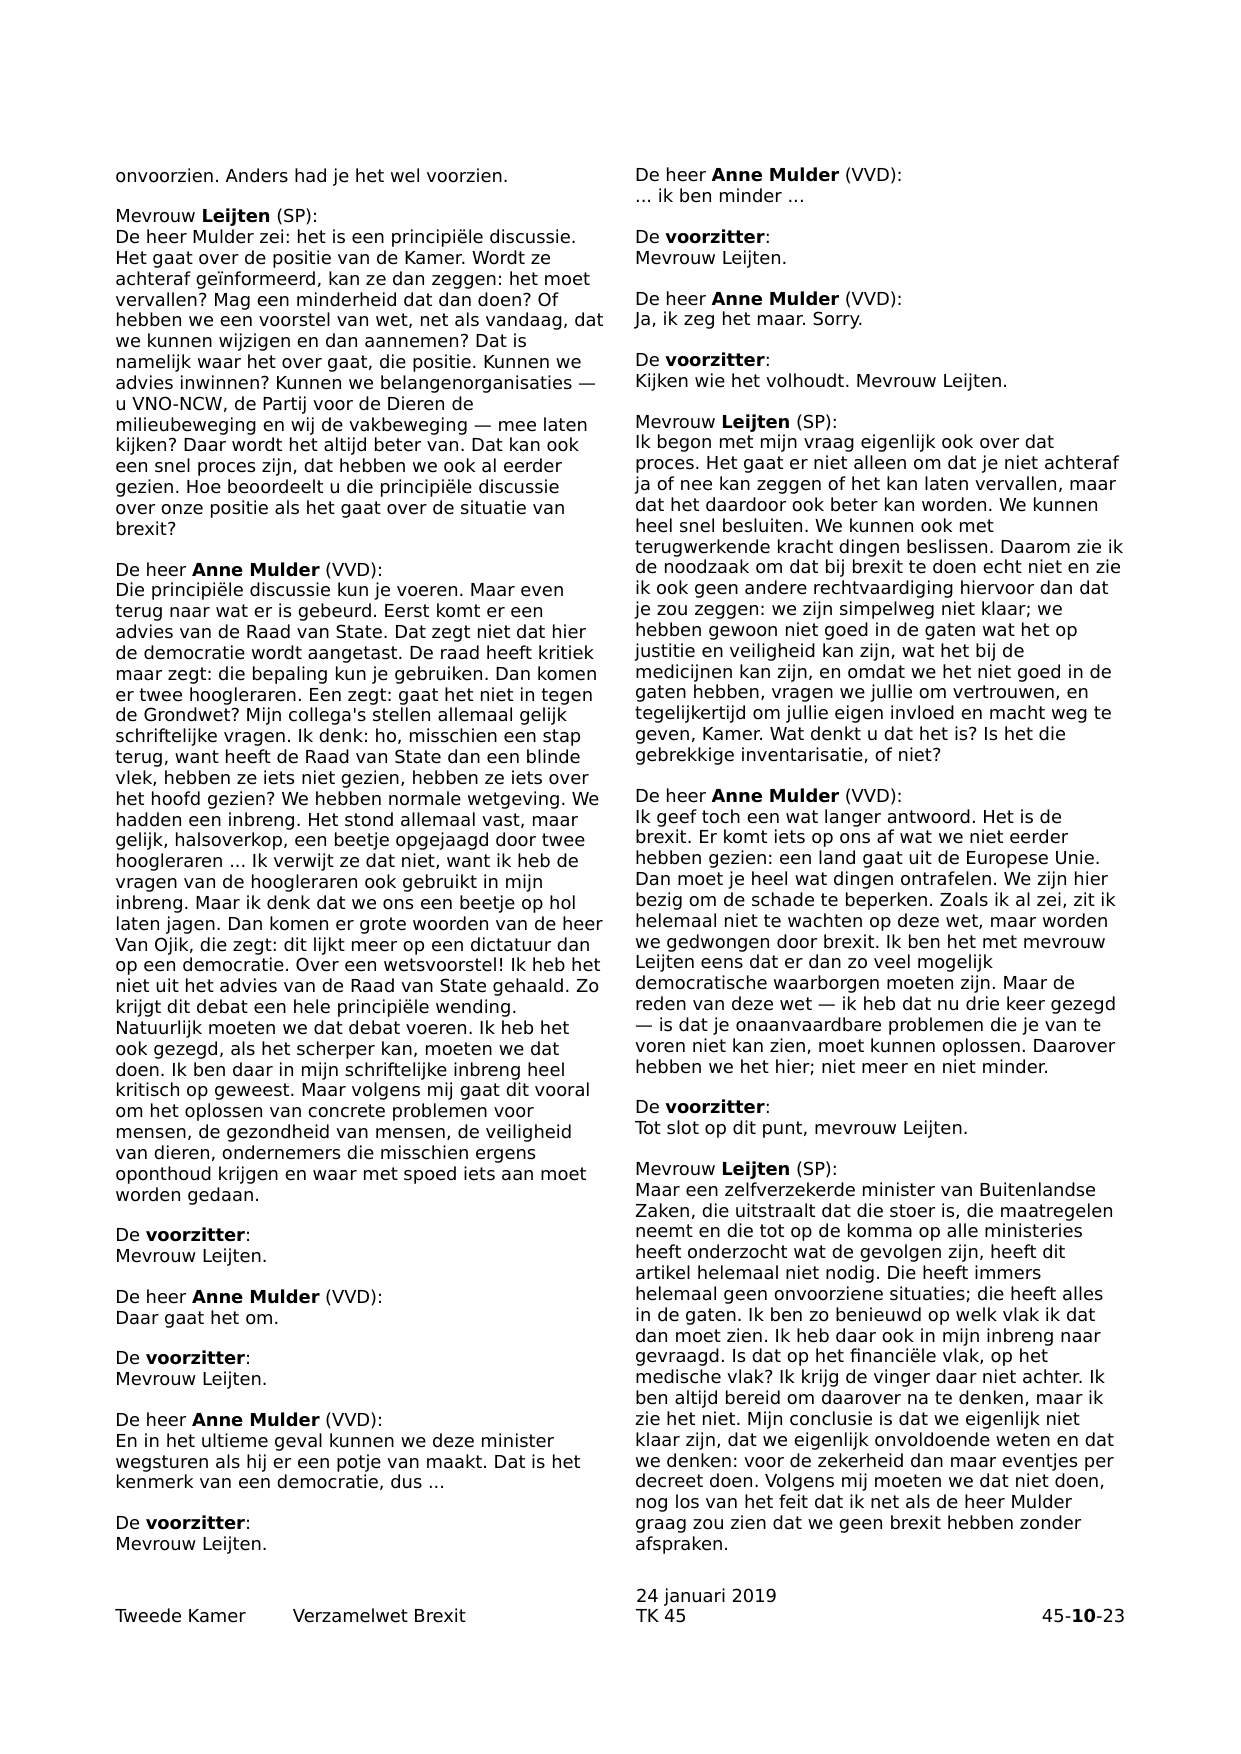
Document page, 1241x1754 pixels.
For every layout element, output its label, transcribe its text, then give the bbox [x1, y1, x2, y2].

text ... ik ben minder ... [635, 186, 1125, 207]
text De heer Anne Mulder (VVD): [635, 288, 1125, 309]
text Mevrouw Leijten. [115, 1246, 605, 1267]
text Mevrouw Leijten. [115, 1369, 605, 1390]
text De heer Anne Mulder (VVD): [115, 1287, 605, 1307]
text En in het ultieme geval kunnen we deze minister wegsturen als hij er een potje van maakt. Dat is het kenmerk van een democratie, dus ... [115, 1431, 605, 1493]
text De voorzitter: [635, 1097, 1125, 1118]
text Tot slot op dit punt, mevrouw Leijten. [635, 1118, 1125, 1139]
text Daar gaat het om. [115, 1307, 605, 1328]
text onvoorzien. Anders had je het wel voorzien. [115, 165, 605, 186]
text De voorzitter: [115, 1225, 605, 1246]
text De voorzitter: [635, 350, 1125, 371]
text Mevrouw Leijten (SP): [635, 412, 1125, 432]
text Die principiële discussie kun je voeren. Maar even terug naar wat er is gebeurd. Eerst komt er een advies van de Raad van State. Dat zegt niet dat hier de democratie wordt aangetast. De raad heeft kritiek maar zegt: die bepaling kun je gebruiken. Dan komen er twee hoogleraren. Een zegt: gaat het niet in tegen de Grondwet? Mijn collega's stellen allemaal gelijk schriftelijke vragen. Ik denk: ho, misschien een stap terug, want heeft de Raad van State dan een blinde vlek, hebben ze iets niet gezien, hebben ze iets over het hoofd gezien? We hebben normale wetgeving. We hadden een inbreng. Het stond allemaal vast, maar gelijk, halsoverkop, een beetje opgejaagd door twee hoogleraren ... Ik verwijt ze dat niet, want ik heb de vragen van de hoogleraren ook gebruikt in mijn inbreng. Maar ik denk dat we ons een beetje op hol laten jagen. Dan komen er grote woorden van de heer Van Ojik, die zegt: dit lijkt meer op een dictatuur dan op een democratie. Over een wetsvoorstel! Ik heb het niet uit het advies van de Raad van State gehaald. Zo krijgt dit debat een hele principiële wending. Natuurlijk moeten we dat debat voeren. Ik heb het ook gezegd, als het scherper kan, moeten we dat doen. Ik ben daar in mijn schriftelijke inbreng heel kritisch op geweest. Maar volgens mij gaat dit vooral om het oplossen van concrete problemen voor mensen, de gezondheid van mensen, de veiligheid van dieren, ondernemers die misschien ergens oponthoud krijgen en waar met spoed iets aan moet worden gedaan. [115, 580, 605, 1205]
text Mevrouw Leijten (SP): [635, 1159, 1125, 1179]
text De voorzitter: [115, 1348, 605, 1369]
text De heer Mulder zei: het is een principiële discussie. Het gaat over de positie van de Kamer. Wordt ze achteraf geïnformeerd, kan ze dan zeggen: het moet vervallen? Mag een minderheid dat dan doen? Of hebben we een voorstel van wet, net als vandaag, dat we kunnen wijzigen en dan aannemen? Dat is namelijk waar het over gaat, die positie. Kunnen we advies inwinnen? Kunnen we belangenorganisaties — u VNO-NCW, de Partij voor de Dieren de milieubeweging en wij de vakbeweging — mee laten kijken? Daar wordt het altijd beter van. Dat kan ook een snel proces zijn, dat hebben we ook al eerder gezien. Hoe beoordeelt u die principiële discussie over onze positie als het gaat over de situatie van brexit? [115, 227, 605, 539]
text Ik geef toch een wat langer antwoord. Het is de brexit. Er komt iets op ons af wat we niet eerder hebben gezien: een land gaat uit de Europese Unie. Dan moet je heel wat dingen ontrafelen. We zijn hier bezig om de schade te beperken. Zoals ik al zei, zit ik helemaal niet te wachten op deze wet, maar worden we gedwongen door brexit. Ik ben het met mevrouw Leijten eens dat er dan zo veel mogelijk democratische waarborgen moeten zijn. Maar de reden van deze wet — ik heb dat nu drie keer gezegd — is dat je onaanvaardbare problemen die je van te voren niet kan zien, moet kunnen oplossen. Daarover hebben we het hier; niet meer en niet minder. [635, 806, 1125, 1077]
text De heer Anne Mulder (VVD): [115, 559, 605, 580]
text De voorzitter: [635, 227, 1125, 248]
text De heer Anne Mulder (VVD): [635, 165, 1125, 186]
text Kijken wie het volhoudt. Mevrouw Leijten. [635, 371, 1125, 392]
text De heer Anne Mulder (VVD): [115, 1410, 605, 1431]
text Mevrouw Leijten (SP): [115, 206, 605, 227]
text Maar een zelfverzekerde minister van Buitenlandse Zaken, die uitstraalt dat die stoer is, die maatregelen neemt en die tot op de komma op alle ministeries heeft onderzocht wat de gevolgen zijn, heeft dit artikel helemaal niet nodig. Die heeft immers helemaal geen onvoorziene situaties; die heeft alles in de gaten. Ik ben zo benieuwd op welk vlak ik dat dan moet zien. Ik heb daar ook in mijn inbreng naar gevraagd. Is dat op het financiële vlak, op het medische vlak? Ik krijg de vinger daar niet achter. Ik ben altijd bereid om daarover na te denken, maar ik zie het niet. Mijn conclusie is dat we eigenlijk niet klaar zijn, dat we eigenlijk onvoldoende weten en dat we denken: voor de zekerheid dan maar eventjes per decreet doen. Volgens mij moeten we dat niet doen, nog los van het feit dat ik net als de heer Mulder graag zou zien dat we geen brexit hebben zonder afspraken. [635, 1179, 1125, 1554]
text Ik begon met mijn vraag eigenlijk ook over dat proces. Het gaat er niet alleen om dat je niet achteraf ja of nee kan zeggen of het kan laten vervallen, maar dat het daardoor ook beter kan worden. We kunnen heel snel besluiten. We kunnen ook met terugwerkende kracht dingen beslissen. Daarom zie ik de noodzaak om dat bij brexit te doen echt niet en zie ik ook geen andere rechtvaardiging hiervoor dan dat je zou zeggen: we zijn simpelweg niet klaar; we hebben gewoon niet goed in de gaten wat het op justitie en veiligheid kan zijn, wat het bij de medicijnen kan zijn, en omdat we het niet goed in de gaten hebben, vragen we jullie om vertrouwen, en tegelijkertijd om jullie eigen invloed en macht weg te geven, Kamer. Wat denkt u dat het is? Is het die gebrekkige inventarisatie, of niet? [635, 432, 1125, 766]
text De heer Anne Mulder (VVD): [635, 786, 1125, 806]
text De voorzitter: [115, 1513, 605, 1534]
text Mevrouw Leijten. [635, 248, 1125, 268]
text Ja, ik zeg het maar. Sorry. [635, 309, 1125, 330]
text Mevrouw Leijten. [115, 1534, 605, 1554]
